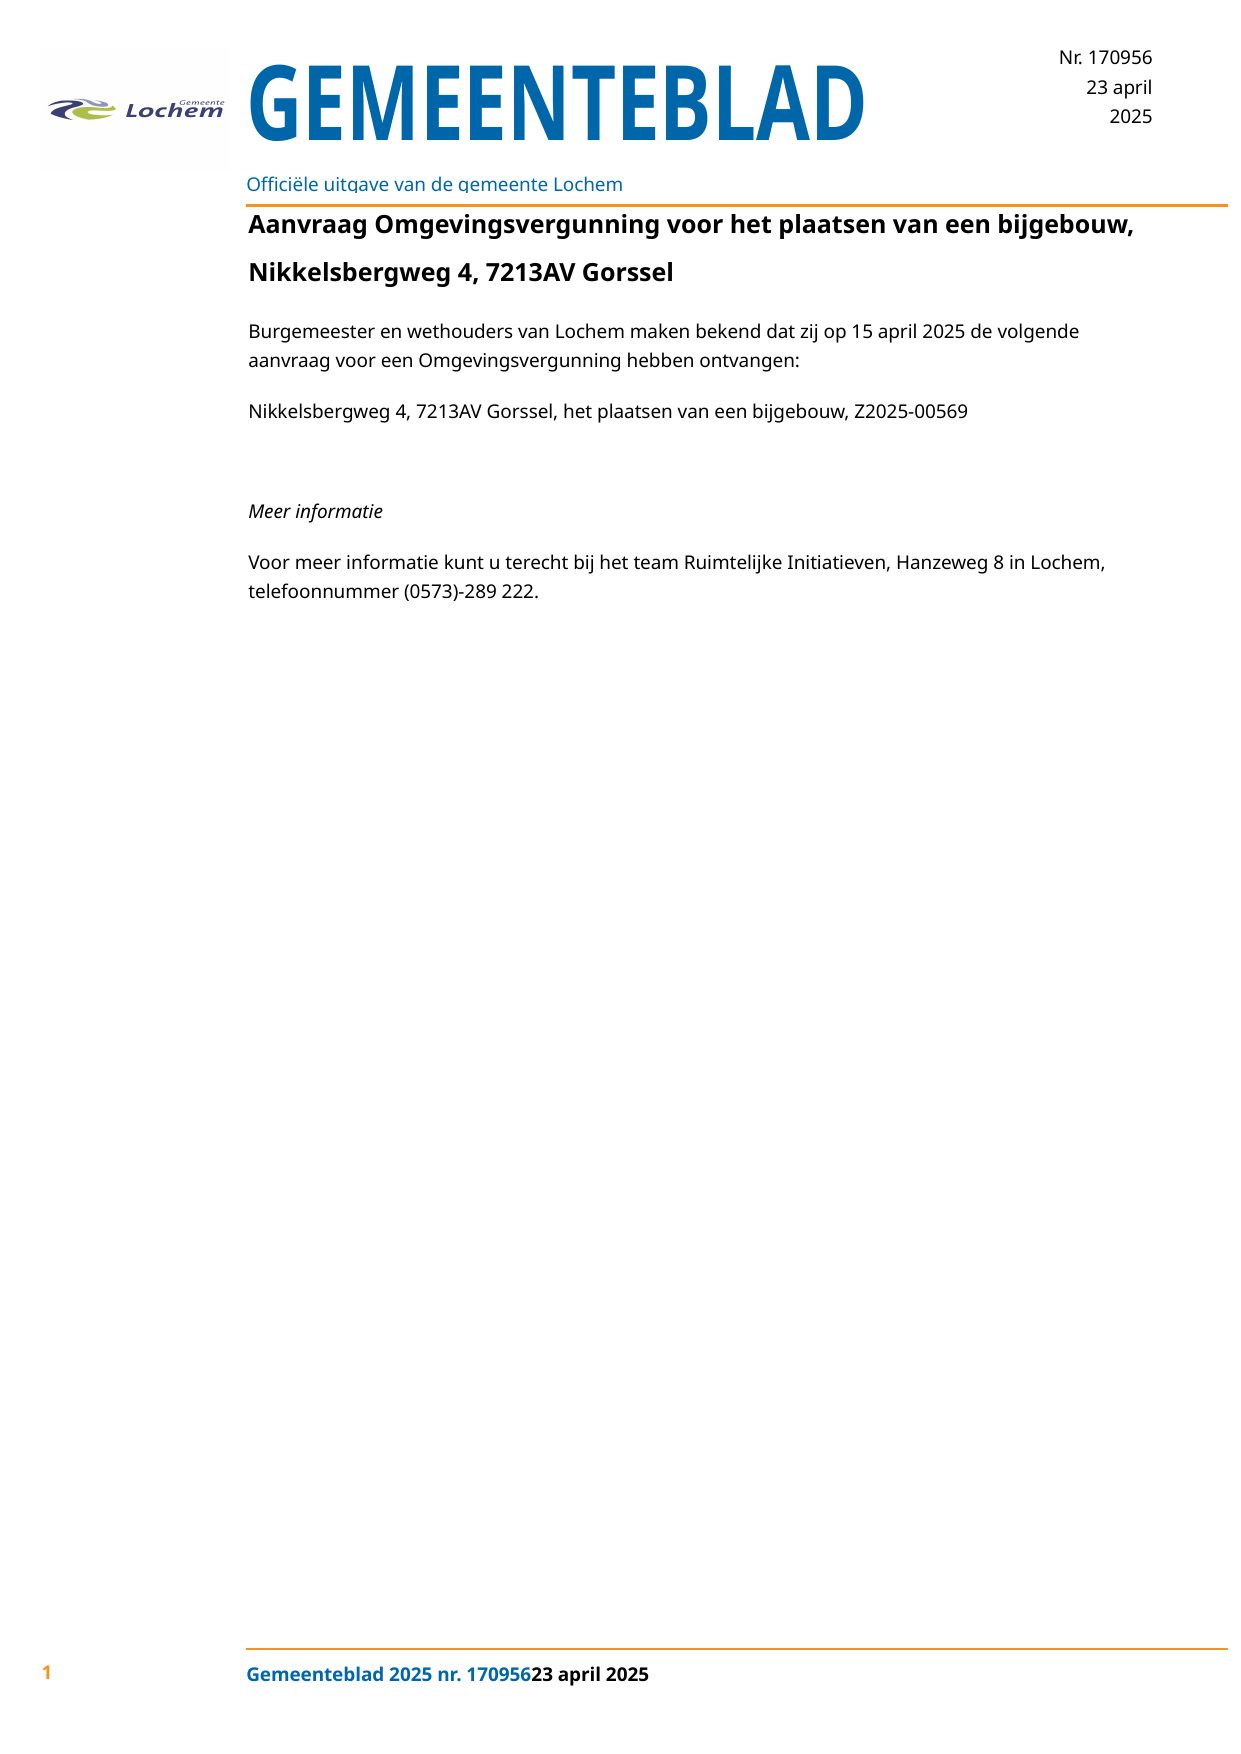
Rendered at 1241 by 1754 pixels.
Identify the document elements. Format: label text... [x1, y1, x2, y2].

text Aanvraag Omgevingsvergunning voor het plaatsen van een bijgebouw, Nikkelsbergweg 4, 7213AV Gorssel [248, 207, 1152, 288]
text Burgemeester en wethouders van Lochem maken bekend dat zij op 15 april 2025 de volgende aanvraag voor een Omgevingsvergunning hebben ontvangen: [248, 318, 1152, 373]
text Nikkelsbergweg 4, 7213AV Gorssel, het plaatsen van een bijgebouw, Z2025-00569 [248, 398, 1152, 424]
picture [41, 47, 231, 172]
text Voor meer informatie kunt u terecht bij het team Ruimtelijke Initiatieven, Hanzeweg 8 in Lochem, telefoonnummer (0573)-289 222. [248, 549, 1152, 604]
text Meer informatie [248, 499, 1152, 524]
